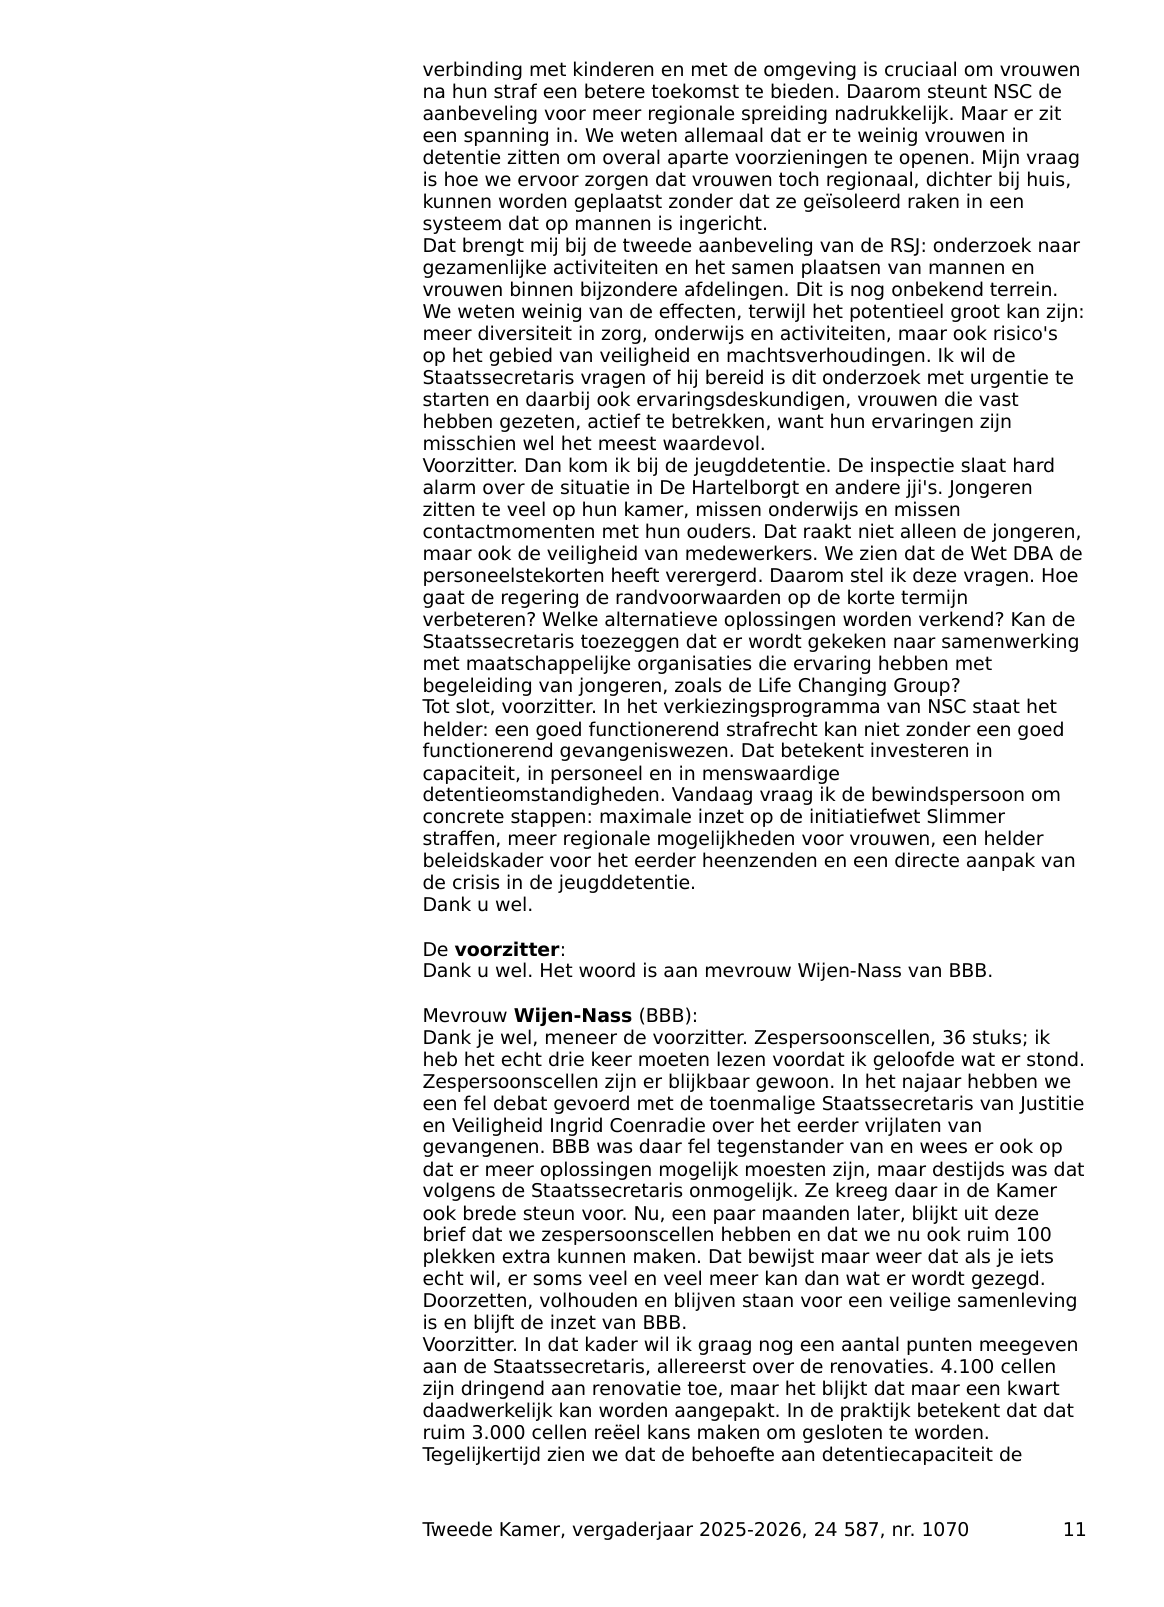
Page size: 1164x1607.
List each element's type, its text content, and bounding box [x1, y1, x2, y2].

text Dank u wel. Het woord is aan mevrouw Wijen-Nass van BBB. [422, 960, 1087, 982]
text Dat brengt mij bij de tweede aanbeveling van de RSJ: onderzoek naar gezamenlijke activiteiten en het samen plaatsen van mannen en vrouwen binnen bijzondere afdelingen. Dit is nog onbekend terrein. We weten weinig van de effecten, terwijl het potentieel groot kan zijn: meer diversiteit in zorg, onderwijs en activiteiten, maar ook risico's op het gebied van veiligheid en machtsverhoudingen. Ik wil de Staatssecretaris vragen of hij bereid is dit onderzoek met urgentie te starten en daarbij ook ervaringsdeskundigen, vrouwen die vast hebben gezeten, actief te betrekken, want hun ervaringen zijn misschien wel het meest waardevol. [422, 235, 1087, 455]
text Dank u wel. [422, 894, 1087, 916]
text Dank je wel, meneer de voorzitter. Zespersoonscellen, 36 stuks; ik heb het echt drie keer moeten lezen voordat ik geloofde wat er stond. Zespersoonscellen zijn er blijkbaar gewoon. In het najaar hebben we een fel debat gevoerd met de toenmalige Staatssecretaris van Justitie en Veiligheid Ingrid Coenradie over het eerder vrijlaten van gevangenen. BBB was daar fel tegenstander van en wees er ook op dat er meer oplossingen mogelijk moesten zijn, maar destijds was dat volgens de Staatssecretaris onmogelijk. Ze kreeg daar in de Kamer ook brede steun voor. Nu, een paar maanden later, blijkt uit deze brief dat we zespersoonscellen hebben en dat we nu ook ruim 100 plekken extra kunnen maken. Dat bewijst maar weer dat als je iets echt wil, er soms veel en veel meer kan dan wat er wordt gezegd. Doorzetten, volhouden en blijven staan voor een veilige samenleving is en blijft de inzet van BBB. [422, 1027, 1087, 1334]
text De voorzitter: [422, 938, 1087, 960]
text Voorzitter. In dat kader wil ik graag nog een aantal punten meegeven aan de Staatssecretaris, allereerst over de renovaties. 4.100 cellen zijn dringend aan renovatie toe, maar het blijkt dat maar een kwart daadwerkelijk kan worden aangepakt. In de praktijk betekent dat dat ruim 3.000 cellen reëel kans maken om gesloten te worden. Tegelijkertijd zien we dat de behoefte aan detentiecapaciteit de [422, 1334, 1087, 1466]
text Tot slot, voorzitter. In het verkiezingsprogramma van NSC staat het helder: een goed functionerend strafrecht kan niet zonder een goed functionerend gevangeniswezen. Dat betekent investeren in capaciteit, in personeel en in menswaardige detentieomstandigheden. Vandaag vraag ik de bewindspersoon om concrete stappen: maximale inzet op de initiatiefwet Slimmer straffen, meer regionale mogelijkheden voor vrouwen, een helder beleidskader voor het eerder heenzenden en een directe aanpak van de crisis in de jeugddetentie. [422, 696, 1087, 894]
text verbinding met kinderen en met de omgeving is cruciaal om vrouwen na hun straf een betere toekomst te bieden. Daarom steunt NSC de aanbeveling voor meer regionale spreiding nadrukkelijk. Maar er zit een spanning in. We weten allemaal dat er te weinig vrouwen in detentie zitten om overal aparte voorzieningen te openen. Mijn vraag is hoe we ervoor zorgen dat vrouwen toch regionaal, dichter bij huis, kunnen worden geplaatst zonder dat ze geïsoleerd raken in een systeem dat op mannen is ingericht. [422, 59, 1087, 235]
text Voorzitter. Dan kom ik bij de jeugddetentie. De inspectie slaat hard alarm over de situatie in De Hartelborgt en andere jji's. Jongeren zitten te veel op hun kamer, missen onderwijs en missen contactmomenten met hun ouders. Dat raakt niet alleen de jongeren, maar ook de veiligheid van medewerkers. We zien dat de Wet DBA de personeelstekorten heeft verergerd. Daarom stel ik deze vragen. Hoe gaat de regering de randvoorwaarden op de korte termijn verbeteren? Welke alternatieve oplossingen worden verkend? Kan de Staatssecretaris toezeggen dat er wordt gekeken naar samenwerking met maatschappelijke organisaties die ervaring hebben met begeleiding van jongeren, zoals de Life Changing Group? [422, 455, 1087, 696]
text Mevrouw Wijen-Nass (BBB): [422, 1004, 1087, 1027]
